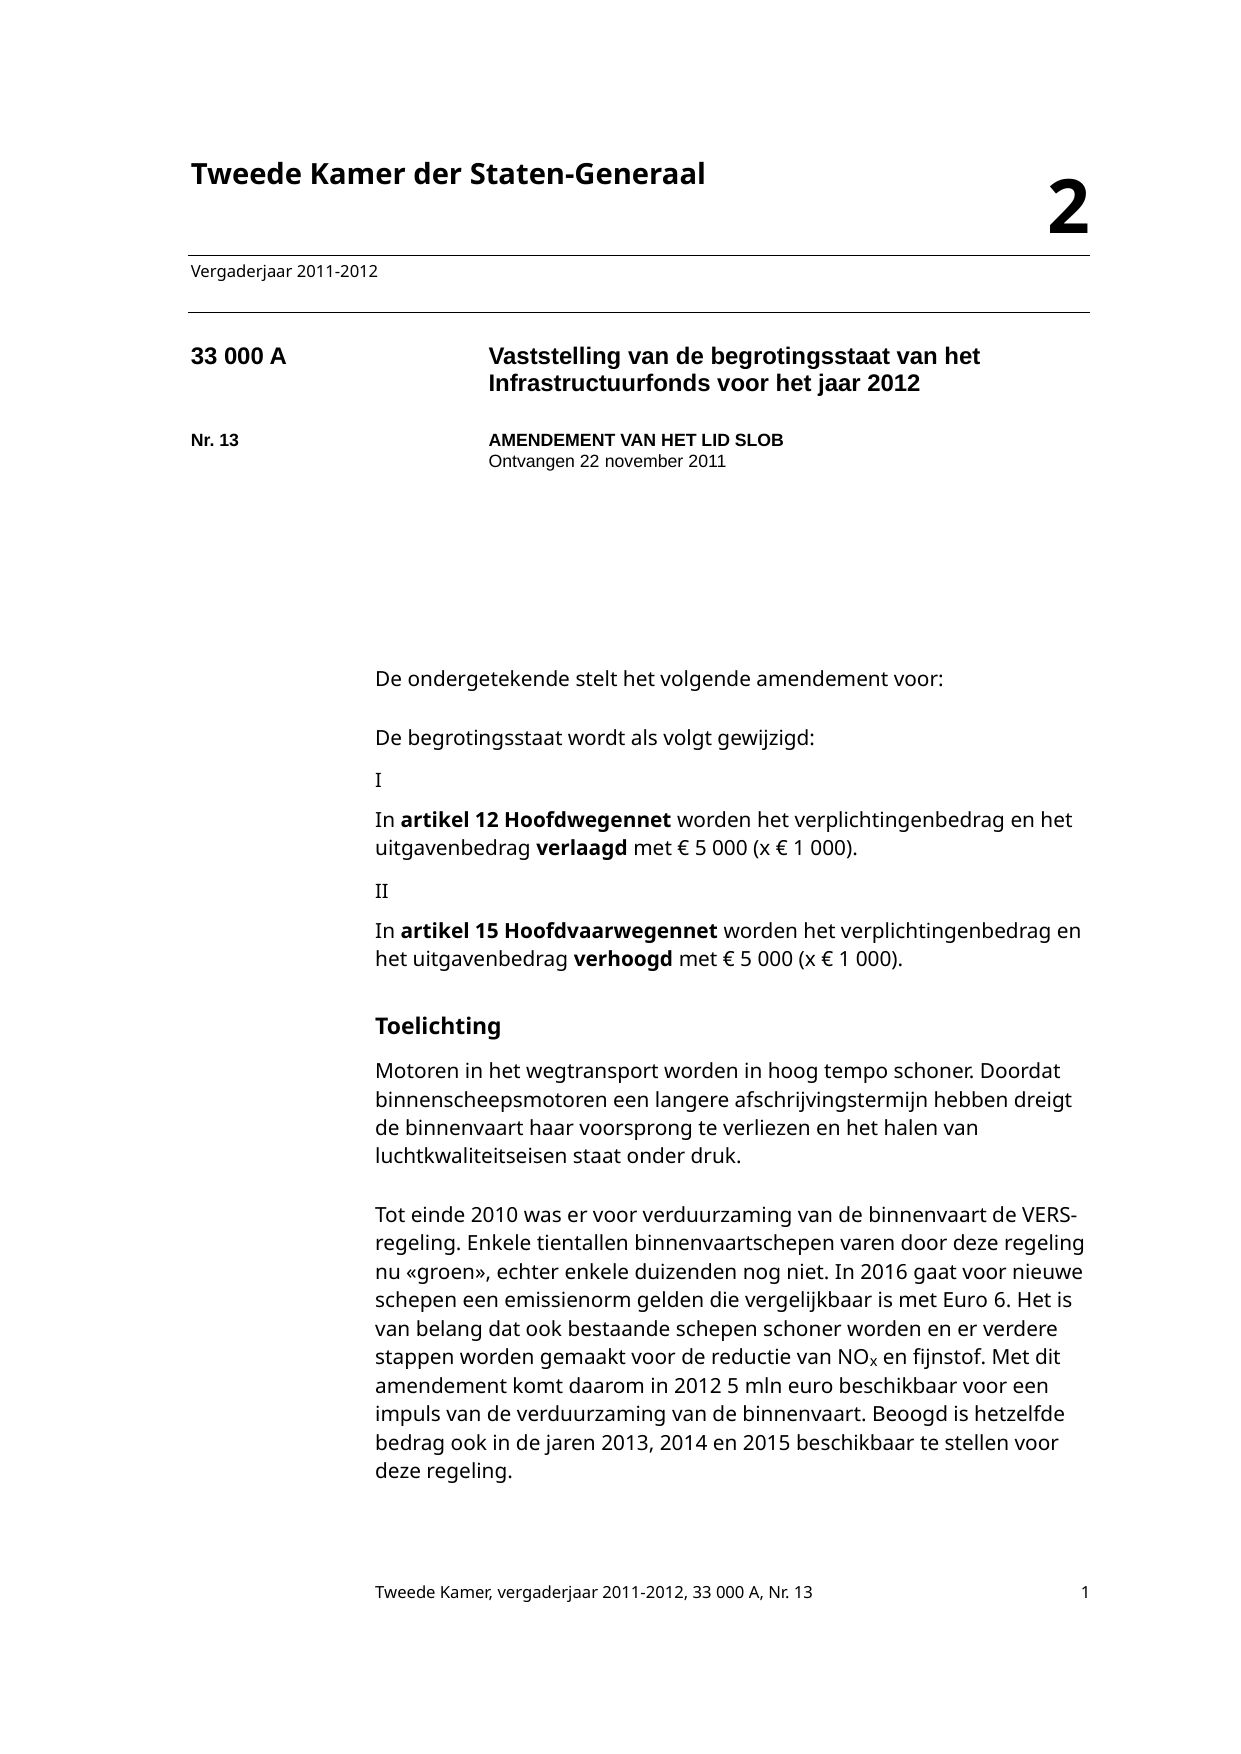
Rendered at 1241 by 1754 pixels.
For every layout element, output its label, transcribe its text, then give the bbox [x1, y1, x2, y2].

table_cell [485, 313, 1090, 339]
table_cell Nr. 13 [188, 427, 485, 546]
table_cell AMENDEMENT VAN HET LID SLOB Ontvangen 22 november 2011 [485, 427, 1090, 546]
text Tot einde 2010 was er voor verduurzaming van de binnenvaart de VERS-regeling. Enkele tientallen binnenvaartschepen varen door deze regeling nu «groen», echter enkele duizenden nog niet. In 2016 gaat voor nieuwe schepen een emissienorm gelden die vergelijkbaar is met Euro 6. Het is van belang dat ook bestaande schepen schoner worden en er verdere stappen worden gemaakt voor de reductie van NOx en fijnstof. Met dit amendement komt daarom in 2012 5 mln euro beschikbaar voor een impuls van de verduurzaming van de binnenvaart. Beoogd is hetzelfde bedrag ook in de jaren 2013, 2014 en 2015 beschikbaar te stellen voor deze regeling. [375, 1200, 1090, 1484]
subtitle Toelichting [375, 1010, 1090, 1041]
text In artikel 15 Hoofdvaarwegennet worden het verplichtingenbedrag en het uitgavenbedrag verhoogd met € 5 000 (x € 1 000). [375, 916, 1090, 973]
text De ondergetekende stelt het volgende amendement voor: [375, 664, 1090, 693]
table_cell [485, 256, 1090, 312]
text Motoren in het wegtransport worden in hoog tempo schoner. Doordat binnenscheepsmotoren een langere afschrijvingstermijn hebben dreigt de binnenvaart haar voorsprong te verliezen en het halen van luchtkwaliteitseisen staat onder druk. [375, 1056, 1090, 1170]
text In artikel 12 Hoofdwegennet worden het verplichtingenbedrag en het uitgavenbedrag verlaagd met € 5 000 (x € 1 000). [375, 805, 1090, 862]
table_cell Vaststelling van de begrotingsstaat van het Infrastructuurfonds voor het jaar 2012 [485, 339, 1090, 427]
text II [375, 877, 1090, 904]
text De begrotingsstaat wordt als volgt gewijzigd: [375, 723, 1090, 751]
table_header 2 [910, 150, 1090, 255]
table_cell 33 000 A [188, 339, 485, 427]
text I [375, 766, 1090, 793]
table_cell Vergaderjaar 2011-2012 [188, 256, 485, 312]
table_header Tweede Kamer der Staten-Generaal [188, 150, 909, 255]
table_cell [188, 313, 485, 339]
